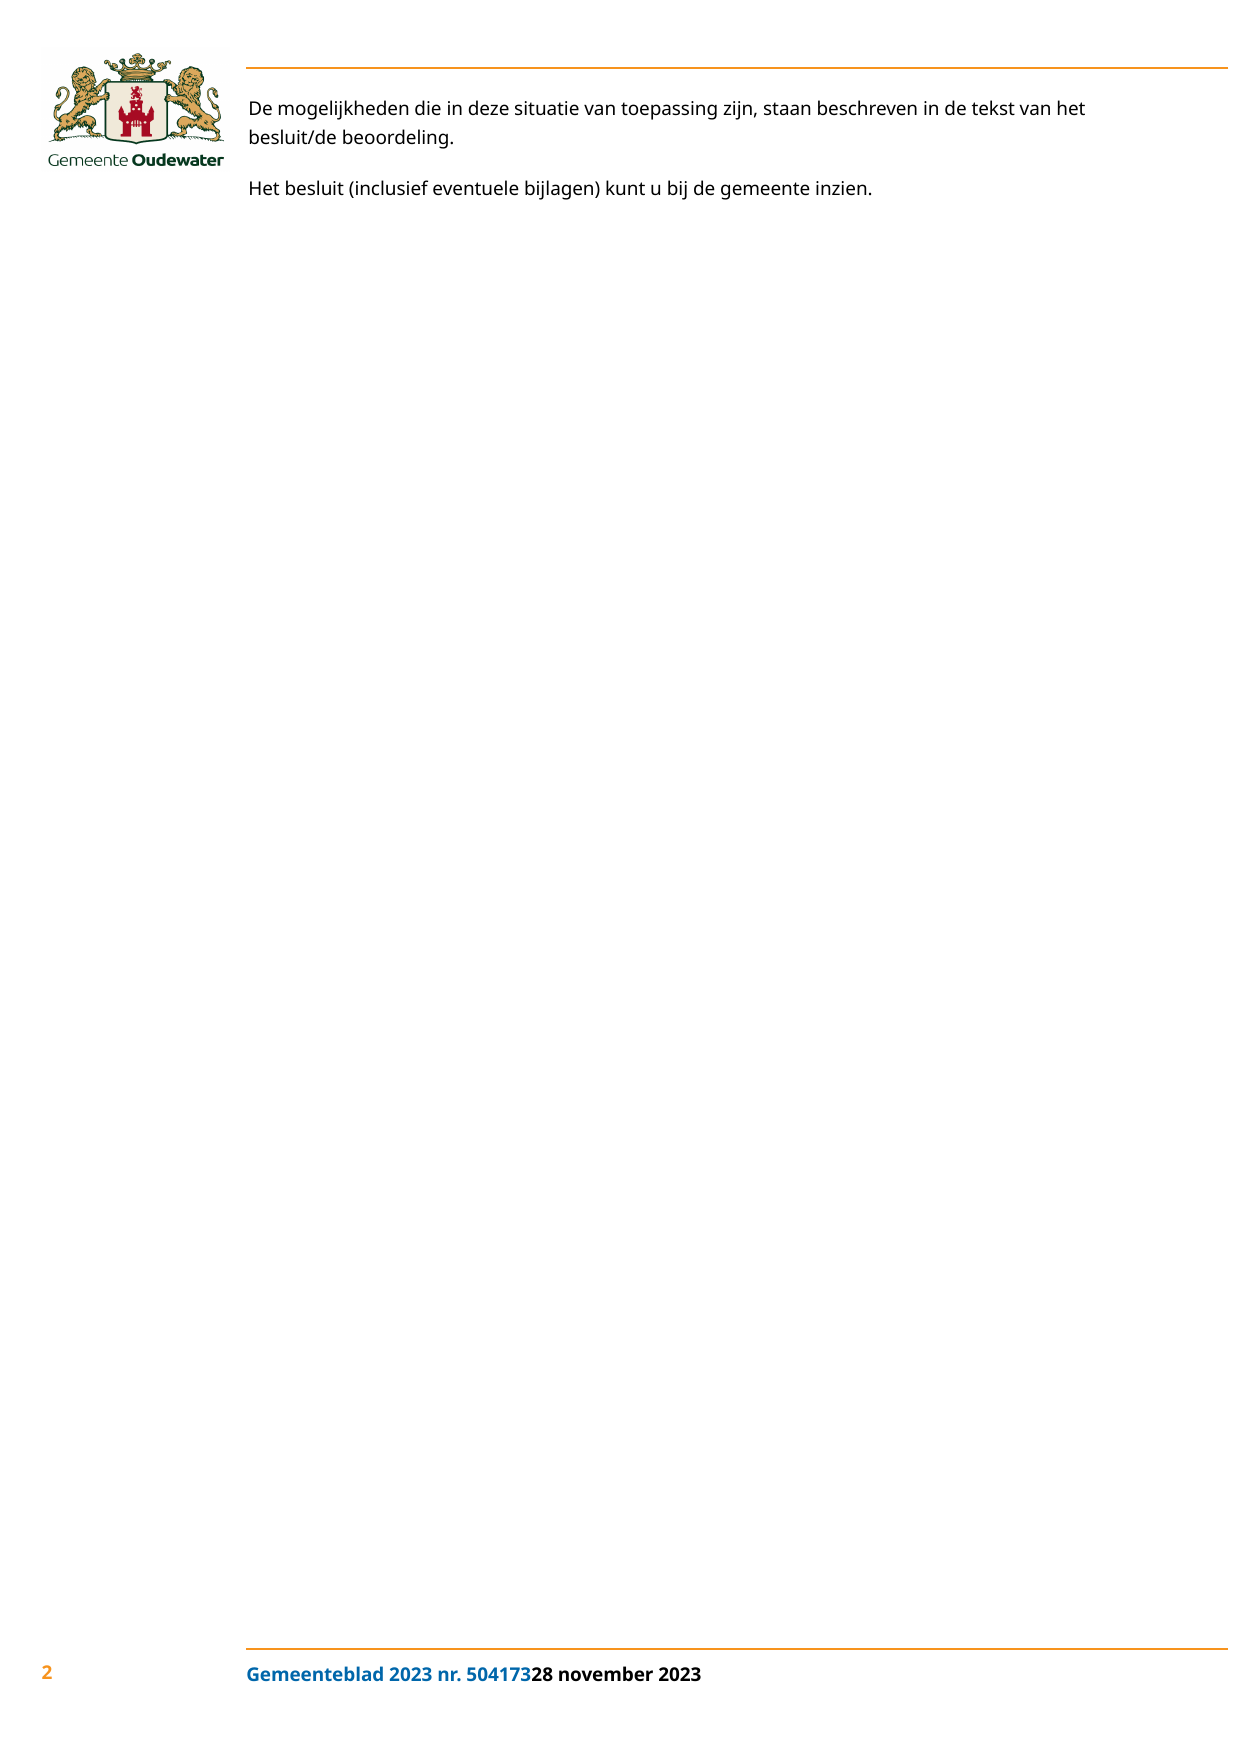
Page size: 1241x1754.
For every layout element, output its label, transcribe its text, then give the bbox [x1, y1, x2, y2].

text Het besluit (inclusief eventuele bijlagen) kunt u bij de gemeente inzien. [248, 175, 1152, 201]
text De mogelijkheden die in deze situatie van toepassing zijn, staan beschreven in de tekst van het besluit/de beoordeling. [248, 95, 1152, 150]
picture [41, 47, 231, 172]
